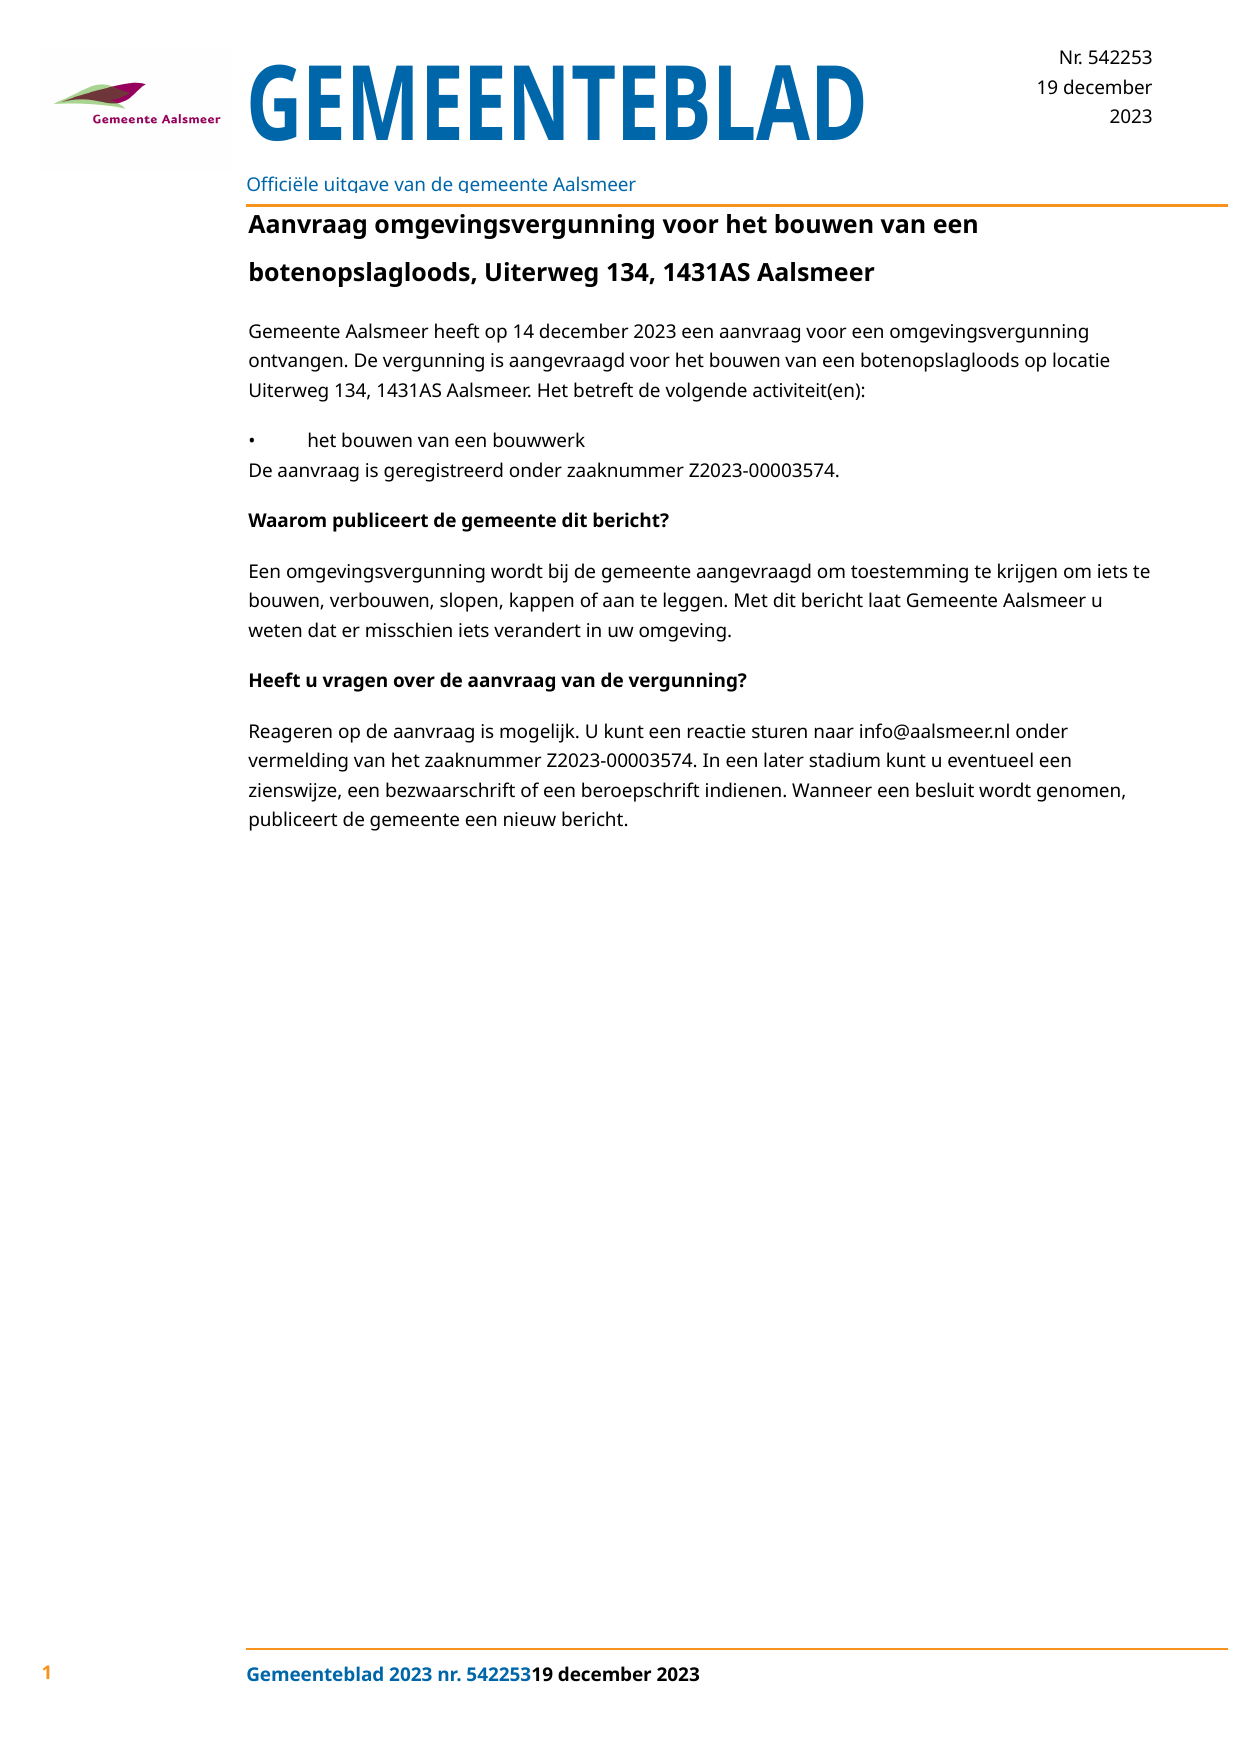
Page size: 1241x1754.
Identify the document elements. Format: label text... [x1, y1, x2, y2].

text Gemeente Aalsmeer heeft op 14 december 2023 een aanvraag voor een omgevingsvergunning ontvangen. De vergunning is aangevraagd voor het bouwen van een botenopslagloods op locatie Uiterweg 134, 1431AS Aalsmeer. Het betreft de volgende activiteit(en): [248, 318, 1152, 403]
text Aanvraag omgevingsvergunning voor het bouwen van een botenopslagloods, Uiterweg 134, 1431AS Aalsmeer [248, 207, 1152, 288]
text Heeft u vragen over de aanvraag van de vergunning? [248, 667, 1152, 693]
text De aanvraag is geregistreerd onder zaaknummer Z2023-00003574. [248, 457, 1152, 483]
list het bouwen van een bouwwerk [248, 427, 1152, 453]
text Een omgevingsvergunning wordt bij de gemeente aangevraagd om toestemming te krijgen om iets te bouwen, verbouwen, slopen, kappen of aan te leggen. Met dit bericht laat Gemeente Aalsmeer u weten dat er misschien iets verandert in uw omgeving. [248, 558, 1152, 643]
text Waarom publiceert de gemeente dit bericht? [248, 507, 1152, 533]
picture [41, 47, 231, 172]
text Reageren op de aanvraag is mogelijk. U kunt een reactie sturen naar info@aalsmeer.nl onder vermelding van het zaaknummer Z2023-00003574. In een later stadium kunt u eventueel een zienswijze, een bezwaarschrift of een beroepschrift indienen. Wanneer een besluit wordt genomen, publiceert de gemeente een nieuw bericht. [248, 718, 1152, 832]
